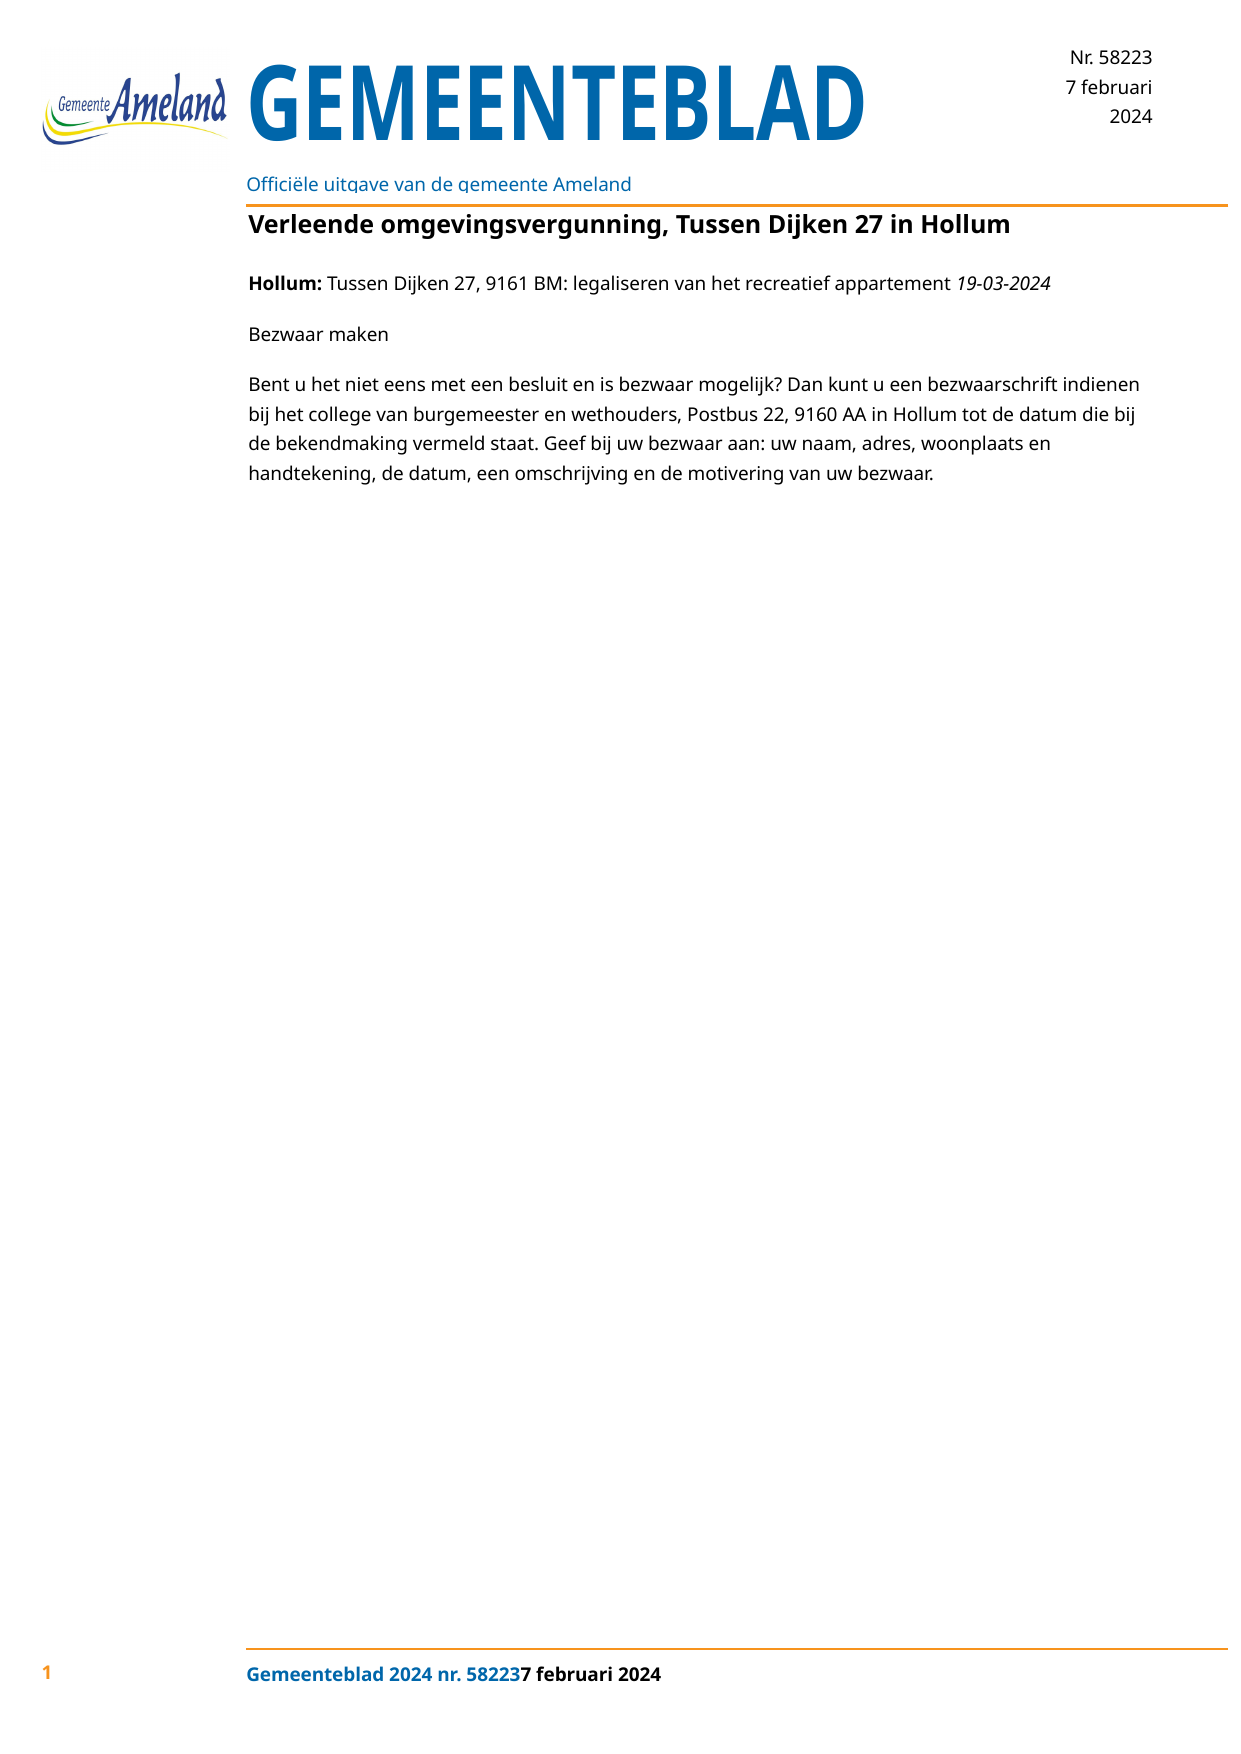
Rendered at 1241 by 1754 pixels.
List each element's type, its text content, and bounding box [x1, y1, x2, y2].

text Bent u het niet eens met een besluit en is bezwaar mogelijk? Dan kunt u een bezwaarschrift indienen bij het college van burgemeester en wethouders, Postbus 22, 9160 AA in Hollum tot de datum die bij de bekendmaking vermeld staat. Geef bij uw bezwaar aan: uw naam, adres, woonplaats en handtekening, de datum, een omschrijving en de motivering van uw bezwaar. [248, 371, 1152, 486]
picture [41, 47, 231, 172]
text Hollum: Tussen Dijken 27, 9161 BM: legaliseren van het recreatief appartement 19-03-2024 [248, 270, 1152, 296]
text Verleende omgevingsvergunning, Tussen Dijken 27 in Hollum [248, 207, 1152, 241]
text Bezwaar maken [248, 321, 1152, 346]
